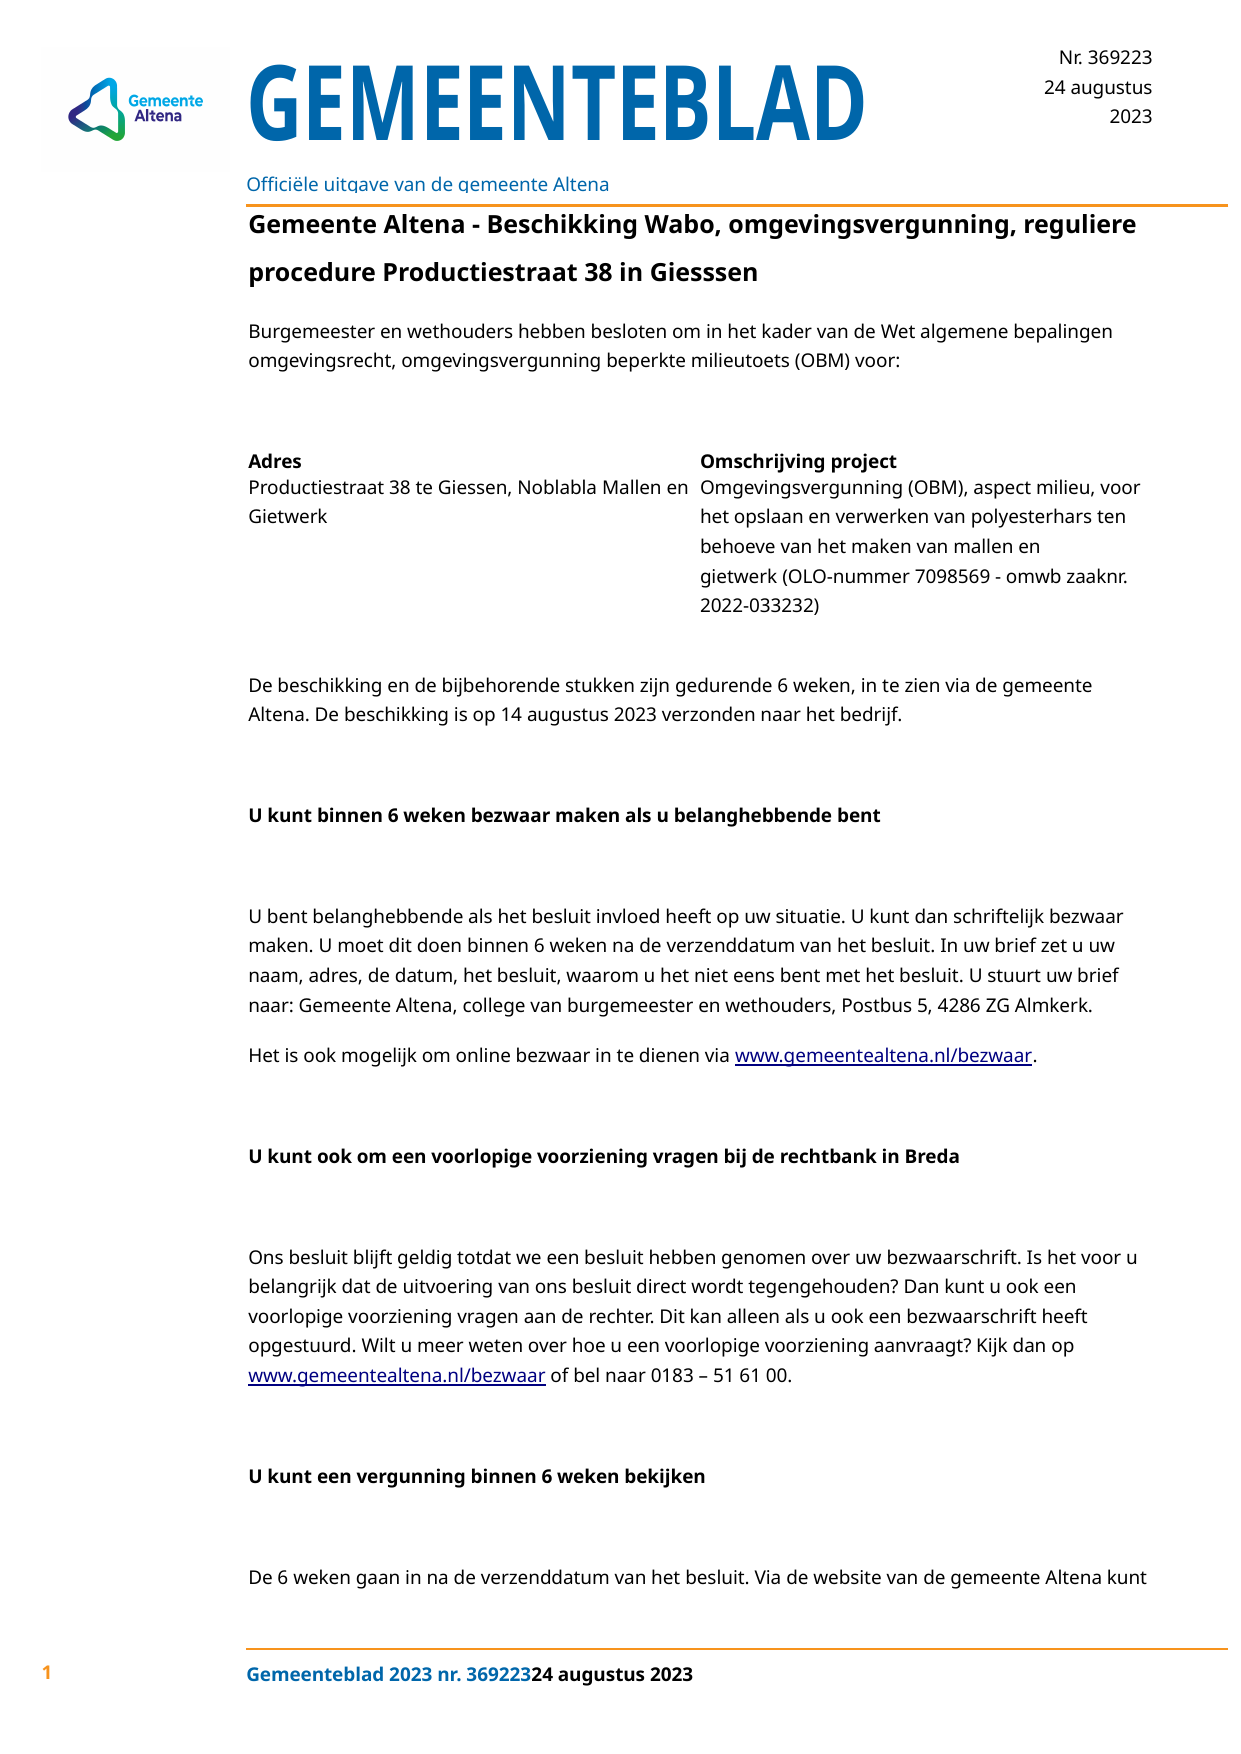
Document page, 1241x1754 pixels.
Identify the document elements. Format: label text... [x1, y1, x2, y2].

text U bent belanghebbende als het besluit invloed heeft op uw situatie. U kunt dan schriftelijk bezwaar maken. U moet dit doen binnen 6 weken na de verzenddatum van het besluit. In uw brief zet u uw naam, adres, de datum, het besluit, waarom u het niet eens bent met het besluit. U stuurt uw brief naar: Gemeente Altena, college van burgemeester en wethouders, Postbus 5, 4286 ZG Almkerk. [248, 903, 1152, 1018]
text U kunt ook om een voorlopige voorziening vragen bij de rechtbank in Breda [248, 1143, 1152, 1169]
table_cell Omgevingsvergunning (OBM), aspect milieu, voor het opslaan en verwerken van polyesterhars ten behoeve van het maken van mallen en gietwerk (OLO-nummer 7098569 - omwb zaaknr. 2022-033232) [700, 474, 1152, 618]
text Het is ook mogelijk om online bezwaar in te dienen via www.gemeentealtena.nl/bezwaar. [248, 1042, 1152, 1068]
text U kunt binnen 6 weken bezwaar maken als u belanghebbende bent [248, 802, 1152, 828]
table_header Omschrijving project [700, 449, 1152, 474]
text U kunt een vergunning binnen 6 weken bekijken [248, 1463, 1152, 1489]
text Ons besluit blijft geldig totdat we een besluit hebben genomen over uw bezwaarschrift. Is het voor u belangrijk dat de uitvoering van ons besluit direct wordt tegengehouden? Dan kunt u ook een voorlopige voorziening vragen aan de rechter. Dit kan alleen als u ook een bezwaarschrift heeft opgestuurd. Wilt u meer weten over hoe u een voorlopige voorziening aanvraagt? Kijk dan op www.gemeentealtena.nl/bezwaar of bel naar 0183 – 51 61 00. [248, 1244, 1152, 1388]
picture [41, 47, 231, 172]
table_cell Productiestraat 38 te Giessen, Noblabla Mallen en Gietwerk [248, 474, 700, 618]
text De beschikking en de bijbehorende stukken zijn gedurende 6 weken, in te zien via de gemeente Altena. De beschikking is op 14 augustus 2023 verzonden naar het bedrijf. [248, 672, 1152, 727]
text Gemeente Altena - Beschikking Wabo, omgevingsvergunning, reguliere procedure Productiestraat 38 in Giesssen [248, 207, 1152, 288]
text De 6 weken gaan in na de verzenddatum van het besluit. Via de website van de gemeente Altena kunt [248, 1564, 1152, 1590]
table_header Adres [248, 449, 700, 474]
text Burgemeester en wethouders hebben besloten om in het kader van de Wet algemene bepalingen omgevingsrecht, omgevingsvergunning beperkte milieutoets (OBM) voor: [248, 318, 1152, 373]
